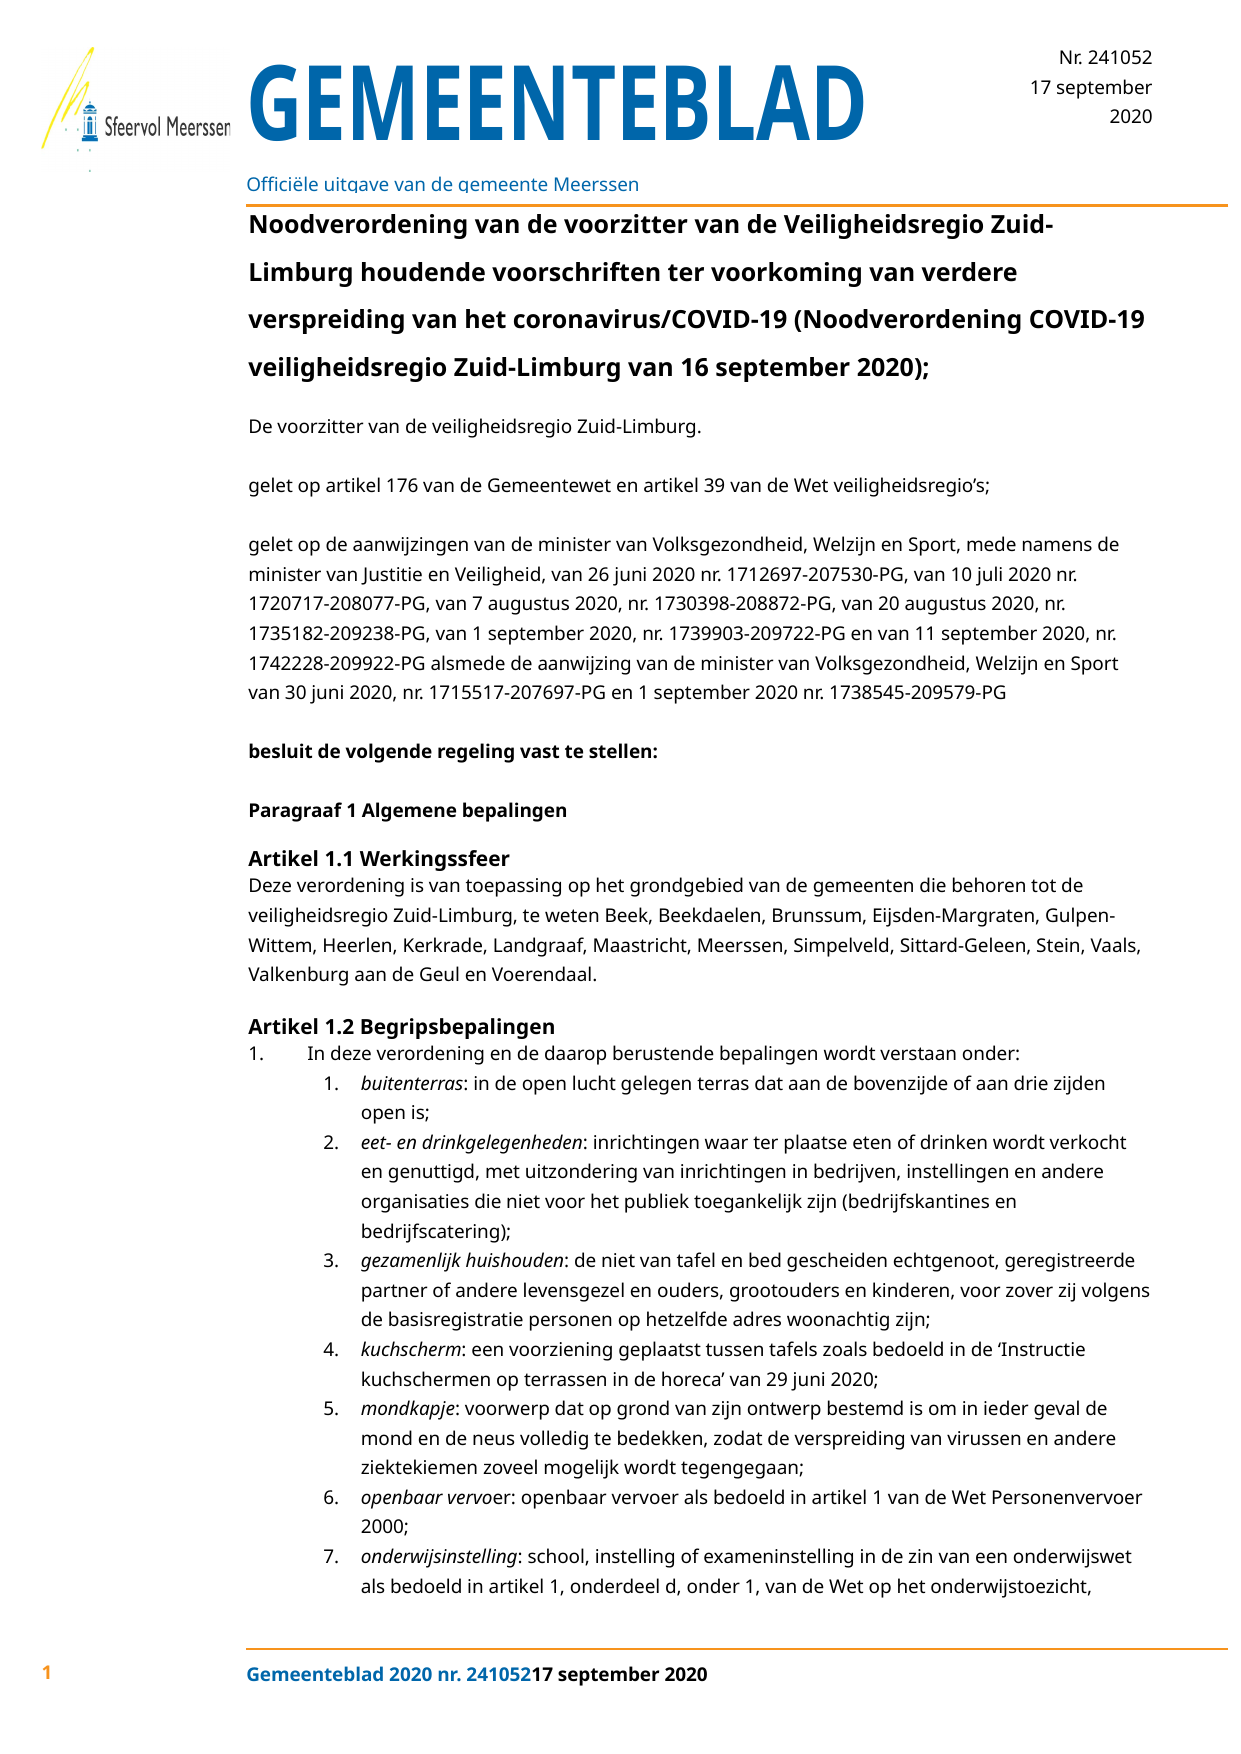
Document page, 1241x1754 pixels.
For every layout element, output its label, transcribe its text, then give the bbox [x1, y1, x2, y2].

text Deze verordening is van toepassing op het grondgebied van de gemeenten die behoren tot de veiligheidsregio Zuid-Limburg, te weten Beek, Beekdaelen, Brunssum, Eijsden-Margraten, Gulpen-Wittem, Heerlen, Kerkrade, Landgraaf, Maastricht, Meerssen, Simpelveld, Sittard-Geleen, Stein, Vaals, Valkenburg aan de Geul en Voerendaal. [248, 873, 1152, 987]
text besluit de volgende regeling vast te stellen: [248, 738, 1152, 764]
text gelet op artikel 176 van de Gemeentewet en artikel 39 van de Wet veiligheidsregio’s; [248, 472, 1152, 498]
list kuchscherm: een voorziening geplaatst tussen tafels zoals bedoeld in de ‘Instructie kuchschermen op terrassen in de horeca’ van 29 juni 2020; [323, 1336, 1152, 1391]
text gelet op de aanwijzingen van de minister van Volksgezondheid, Welzijn en Sport, mede namens de minister van Justitie en Veiligheid, van 26 juni 2020 nr. 1712697-207530-PG, van 10 juli 2020 nr. 1720717-208077-PG, van 7 augustus 2020, nr. 1730398-208872-PG, van 20 augustus 2020, nr. 1735182-209238-PG, van 1 september 2020, nr. 1739903-209722-PG en van 11 september 2020, nr. 1742228-209922-PG alsmede de aanwijzing van de minister van Volksgezondheid, Welzijn en Sport van 30 juni 2020, nr. 1715517-207697-PG en 1 september 2020 nr. 1738545-209579-PG [248, 531, 1152, 705]
picture [41, 47, 231, 172]
list mondkapje: voorwerp dat op grond van zijn ontwerp bestemd is om in ieder geval de mond en de neus volledig te bedekken, zodat de verspreiding van virussen en andere ziektekiemen zoveel mogelijk wordt tegengegaan; [323, 1395, 1152, 1480]
text Artikel 1.1 Werkingssfeer [248, 844, 1152, 873]
list eet- en drinkgelegenheden: inrichtingen waar ter plaatse eten of drinken wordt verkocht en genuttigd, met uitzondering van inrichtingen in bedrijven, instellingen en andere organisaties die niet voor het publiek toegankelijk zijn (bedrijfskantines en bedrijfscatering); [323, 1129, 1152, 1243]
text De voorzitter van de veiligheidsregio Zuid-Limburg. [248, 413, 1152, 439]
text Artikel 1.2 Begripsbepalingen [248, 1012, 1152, 1040]
list In deze verordening en de daarop berustende bepalingen wordt verstaan onder: [248, 1040, 1152, 1066]
text Paragraaf 1 Algemene bepalingen [248, 798, 1152, 823]
list gezamenlijk huishouden: de niet van tafel en bed gescheiden echtgenoot, geregistreerde partner of andere levensgezel en ouders, grootouders en kinderen, voor zover zij volgens de basisregistratie personen op hetzelfde adres woonachtig zijn; [323, 1247, 1152, 1332]
text Noodverordening van de voorzitter van de Veiligheidsregio Zuid-Limburg houdende voorschriften ter voorkoming van verdere verspreiding van het coronavirus/COVID-19 (Noodverordening COVID-19 veiligheidsregio Zuid-Limburg van 16 september 2020); [248, 207, 1152, 384]
list buitenterras: in de open lucht gelegen terras dat aan de bovenzijde of aan drie zijden open is; [323, 1070, 1152, 1125]
list openbaar vervoer: openbaar vervoer als bedoeld in artikel 1 van de Wet Personenvervoer 2000; [323, 1484, 1152, 1539]
list onderwijsinstelling: school, instelling of exameninstelling in de zin van een onderwijswet als bedoeld in artikel 1, onderdeel d, onder 1, van de Wet op het onderwijstoezicht, [323, 1543, 1152, 1598]
